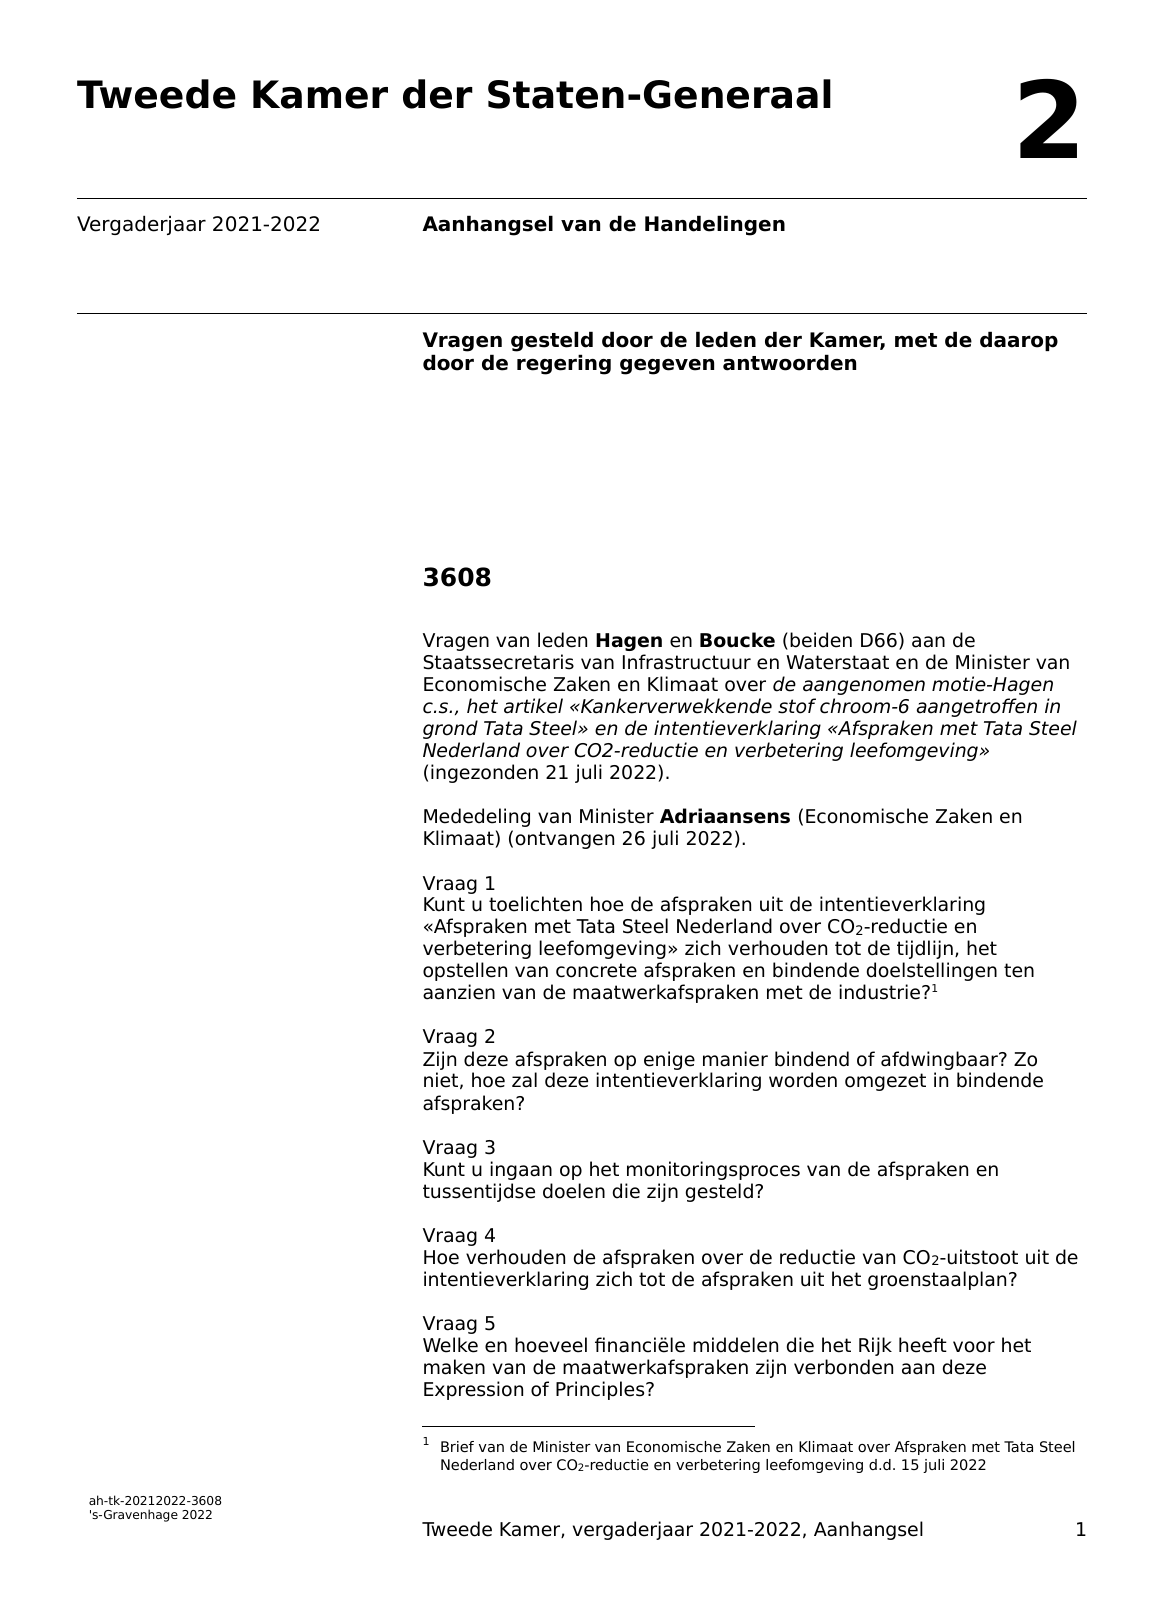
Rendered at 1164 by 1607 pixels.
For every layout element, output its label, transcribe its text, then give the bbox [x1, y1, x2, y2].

text 's-Gravenhage 2022 [88, 1508, 323, 1522]
table_cell Aanhangsel van de Handelingen [422, 199, 1087, 313]
table_cell Vergaderjaar 2021-2022 [77, 199, 422, 313]
table_cell Vragen gesteld door de leden der Kamer, met de daarop door de regering gegeven antwoorden [422, 314, 1087, 375]
text ah-tk-20212022-3608 [88, 1494, 323, 1508]
text Brief van de Minister van Economische Zaken en Klimaat over Afspraken met Tata Steel Nederland over CO2-reductie en verbetering leefomgeving d.d. 15 juli 2022 [422, 1435, 1087, 1474]
text Kunt u ingaan op het monitoringsproces van de afspraken en tussentijdse doelen die zijn gesteld? [422, 1158, 1087, 1202]
text Hoe verhouden de afspraken over de reductie van CO2-uitstoot uit de intentieverklaring zich tot de afspraken uit het groenstaalplan? [422, 1247, 1087, 1291]
table_header 2 [886, 59, 1087, 198]
text Kunt u toelichten hoe de afspraken uit de intentieverklaring «Afspraken met Tata Steel Nederland over CO2-reductie en verbetering leefomgeving» zich verhouden tot de tijdlijn, het opstellen van concrete afspraken en bindende doelstellingen ten aanzien van de maatwerkafspraken met de industrie? [422, 894, 1087, 1004]
table_header Tweede Kamer der Staten-Generaal [77, 59, 886, 198]
text Welke en hoeveel financiële middelen die het Rijk heeft voor het maken van de maatwerkafspraken zijn verbonden aan deze Expression of Principles? [422, 1335, 1087, 1401]
text Mededeling van Minister Adriaansens (Economische Zaken en Klimaat) (ontvangen 26 juli 2022). [422, 806, 1087, 850]
table_cell [77, 314, 422, 375]
text Vraag 4 [422, 1225, 1087, 1247]
text Zijn deze afspraken op enige manier bindend of afdwingbaar? Zo niet, hoe zal deze intentieverklaring worden omgezet in bindende afspraken? [422, 1048, 1087, 1114]
text Vragen van leden Hagen en Boucke (beiden D66) aan de Staatssecretaris van Infrastructuur en Waterstaat en de Minister van Economische Zaken en Klimaat over de aangenomen motie-Hagen c.s., het artikel «Kankerverwekkende stof chroom-6 aangetroffen in grond Tata Steel» en de intentieverklaring «Afspraken met Tata Steel Nederland over CO2-reductie en verbetering leefomgeving» (ingezonden 21 juli 2022). [422, 630, 1087, 784]
text 3608 [422, 563, 1087, 592]
text Vraag 3 [422, 1137, 1087, 1158]
text Vraag 2 [422, 1026, 1087, 1048]
text Vraag 5 [422, 1313, 1087, 1335]
text Vraag 1 [422, 872, 1087, 894]
